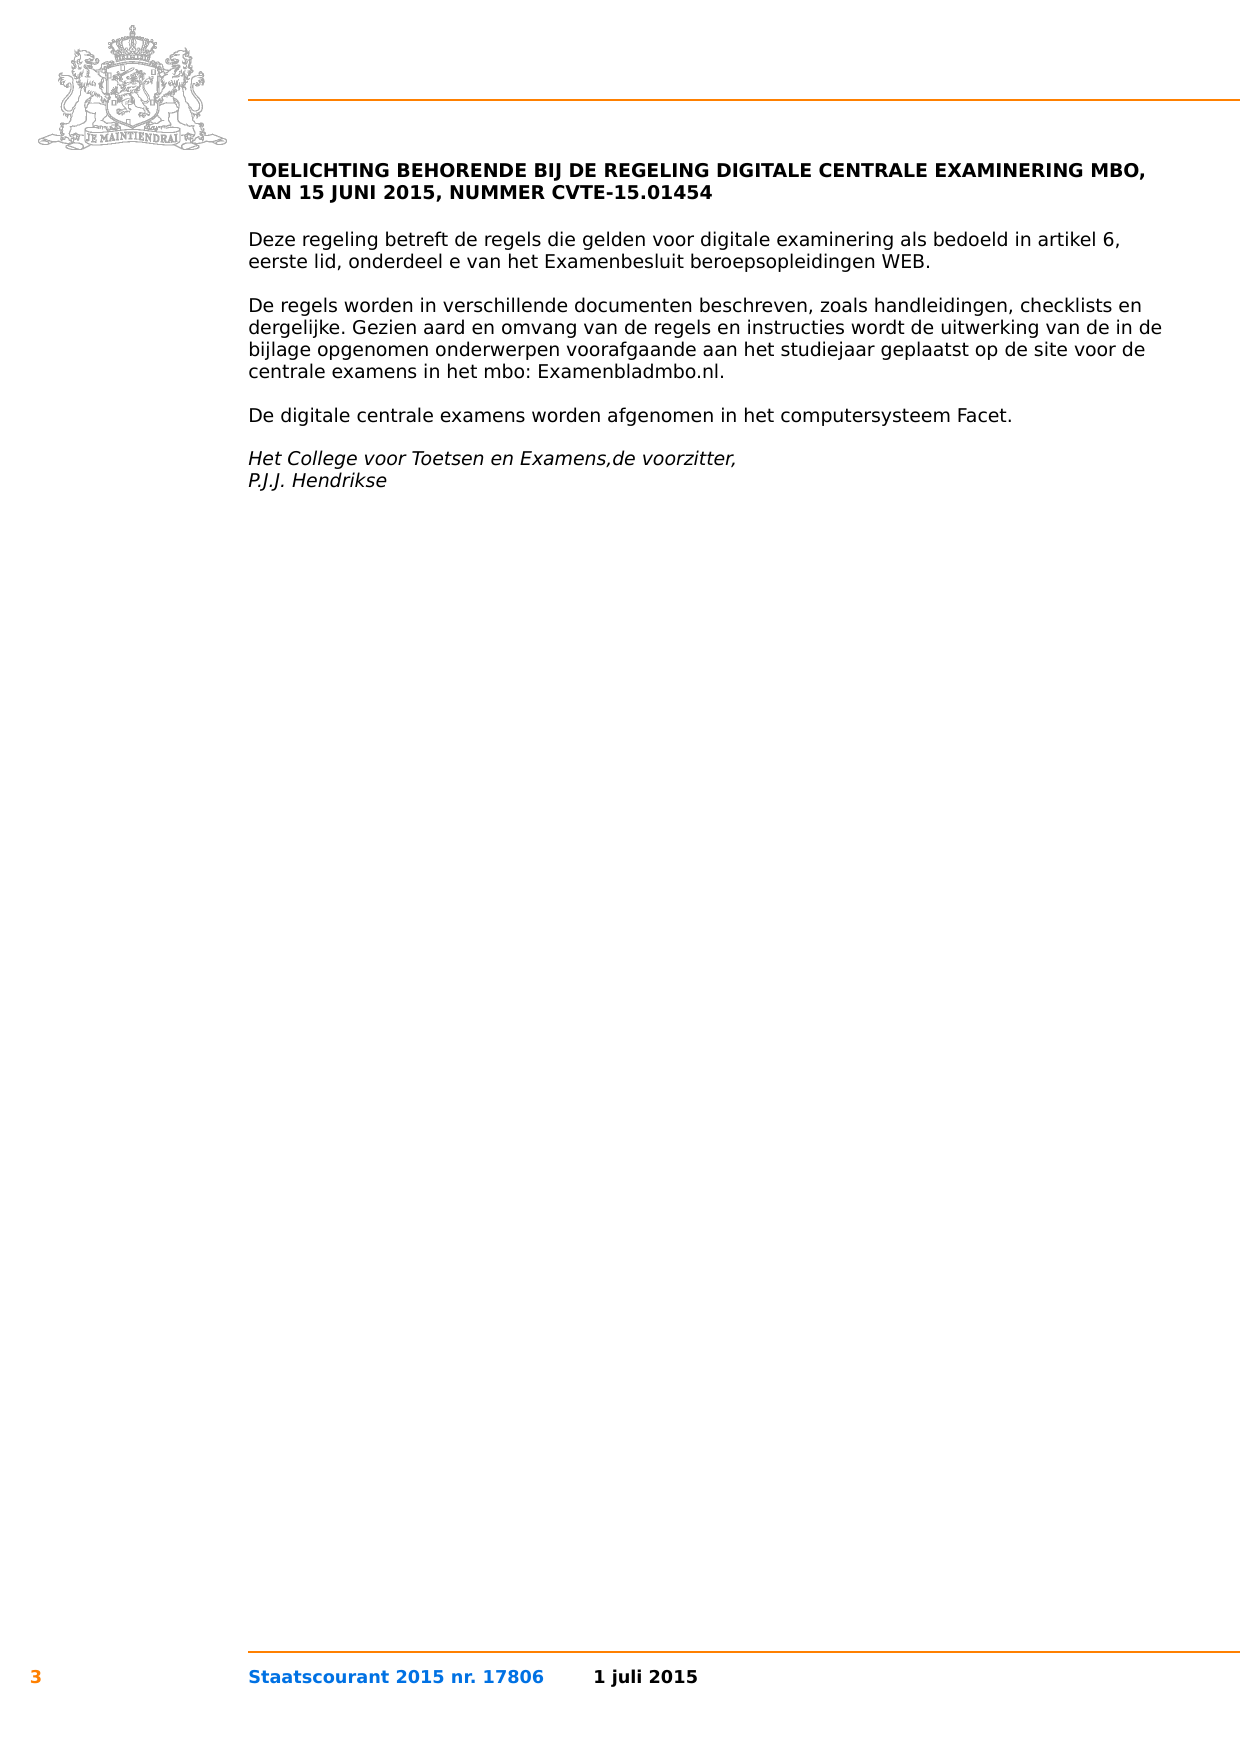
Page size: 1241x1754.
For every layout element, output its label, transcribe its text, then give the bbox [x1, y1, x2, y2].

text Deze regeling betreft de regels die gelden voor digitale examinering als bedoeld in artikel 6, eerste lid, onderdeel e van het Examenbesluit beroepsopleidingen WEB. [248, 229, 1163, 273]
picture [38, 25, 227, 150]
text De digitale centrale examens worden afgenomen in het computersysteem Facet. [248, 404, 1163, 426]
subtitle TOELICHTING BEHORENDE BIJ DE REGELING DIGITALE CENTRALE EXAMINERING MBO, VAN 15 JUNI 2015, NUMMER CVTE-15.01454 [248, 160, 1163, 204]
text Het College voor Toetsen en Examens,de voorzitter, P.J.J. Hendrikse [248, 448, 1163, 492]
text De regels worden in verschillende documenten beschreven, zoals handleidingen, checklists en dergelijke. Gezien aard en omvang van de regels en instructies wordt de uitwerking van de in de bijlage opgenomen onderwerpen voorafgaande aan het studiejaar geplaatst op de site voor de centrale examens in het mbo: Examenbladmbo.nl. [248, 295, 1163, 383]
